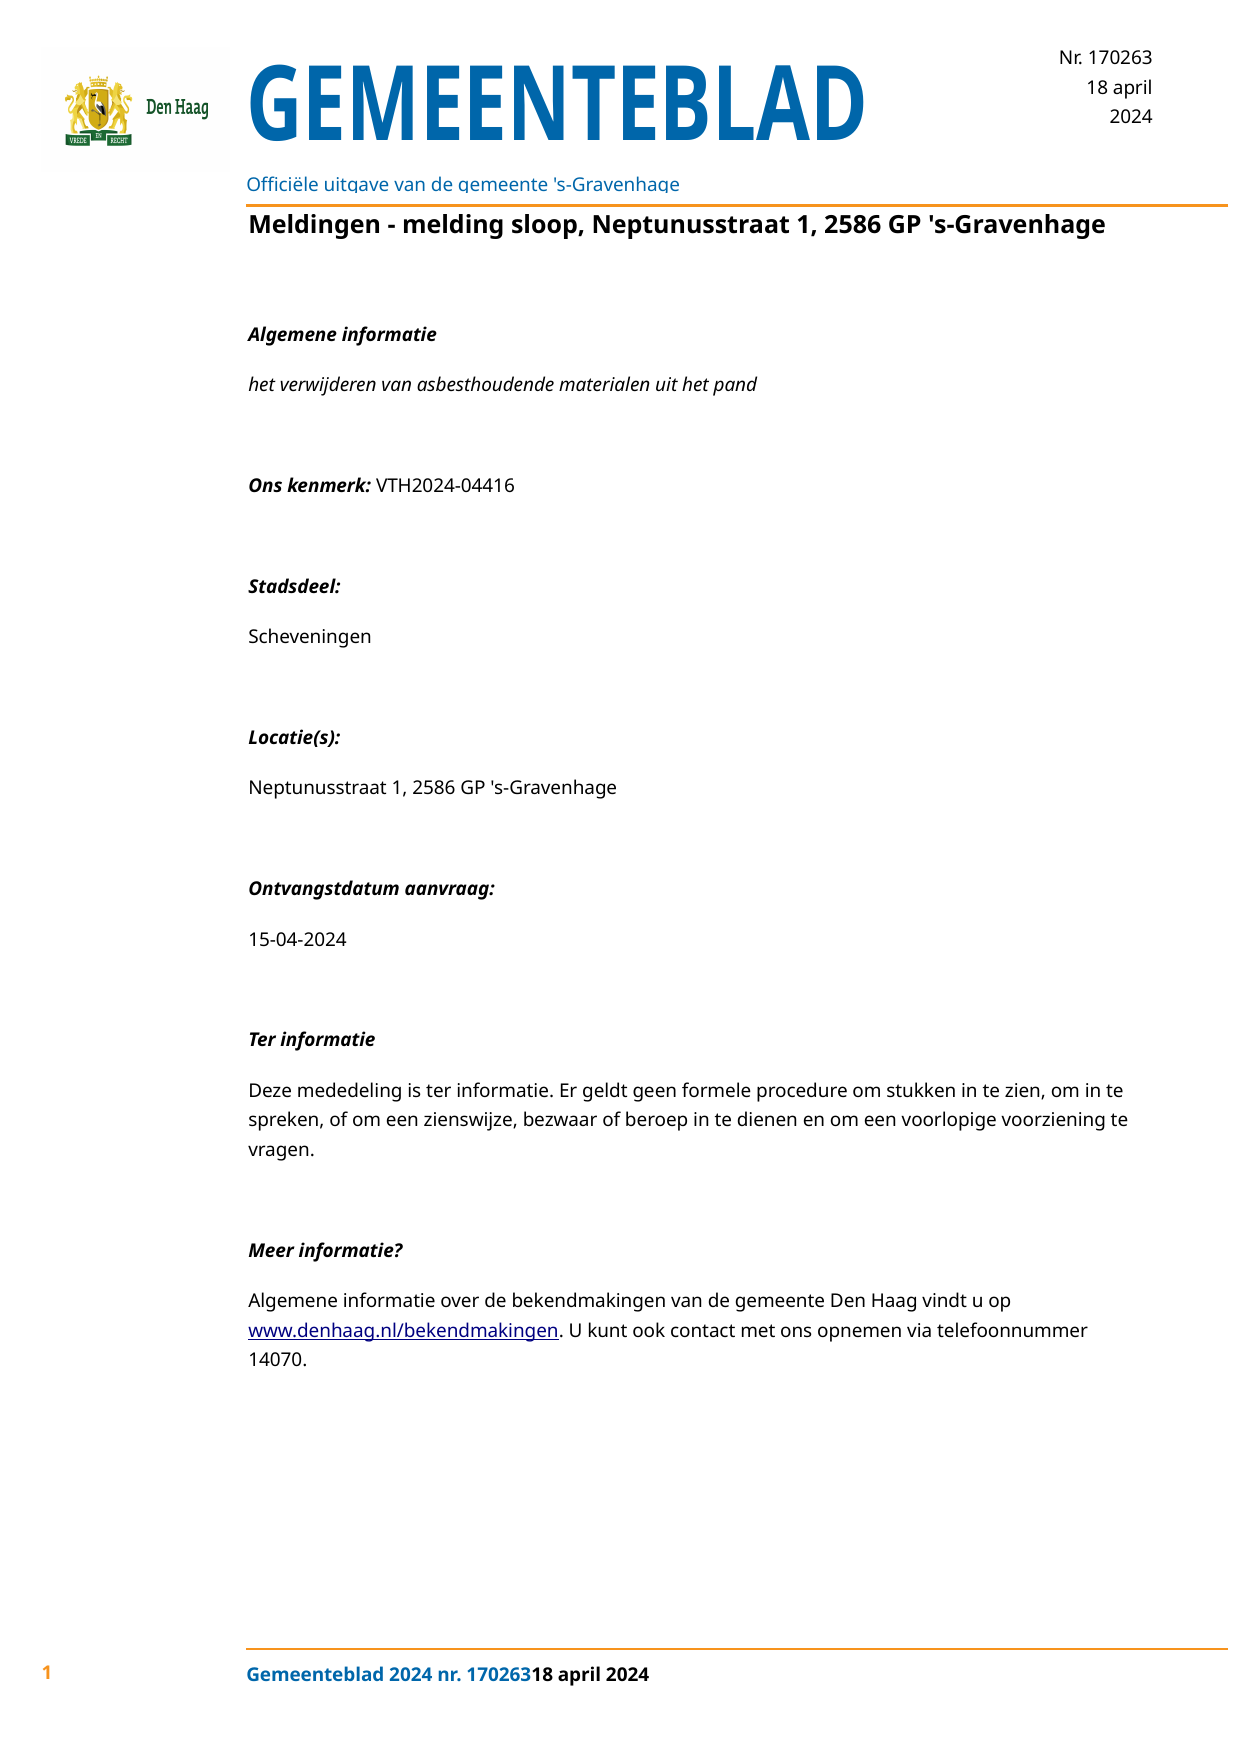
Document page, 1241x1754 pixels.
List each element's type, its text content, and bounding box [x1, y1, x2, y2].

text Algemene informatie [248, 321, 1152, 346]
text het verwijderen van asbesthoudende materialen uit het pand [248, 371, 1152, 397]
text Algemene informatie over de bekendmakingen van de gemeente Den Haag vindt u op www.denhaag.nl/bekendmakingen. U kunt ook contact met ons opnemen via telefoonnummer 14070. [248, 1287, 1152, 1372]
text Ontvangstdatum aanvraag: [248, 875, 1152, 901]
text Neptunusstraat 1, 2586 GP 's-Gravenhage [248, 774, 1152, 800]
text Meer informatie? [248, 1237, 1152, 1263]
picture [41, 47, 231, 172]
text Locatie(s): [248, 724, 1152, 750]
text Stadsdeel: [248, 573, 1152, 598]
text Ter informatie [248, 1027, 1152, 1052]
text Scheveningen [248, 623, 1152, 649]
text 15-04-2024 [248, 926, 1152, 951]
text Meldingen - melding sloop, Neptunusstraat 1, 2586 GP 's-Gravenhage [248, 207, 1152, 241]
text Ons kenmerk: VTH2024-04416 [248, 472, 1152, 498]
text Deze mededeling is ter informatie. Er geldt geen formele procedure om stukken in te zien, om in te spreken, of om een zienswijze, bezwaar of beroep in te dienen en om een voorlopige voorziening te vragen. [248, 1077, 1152, 1162]
